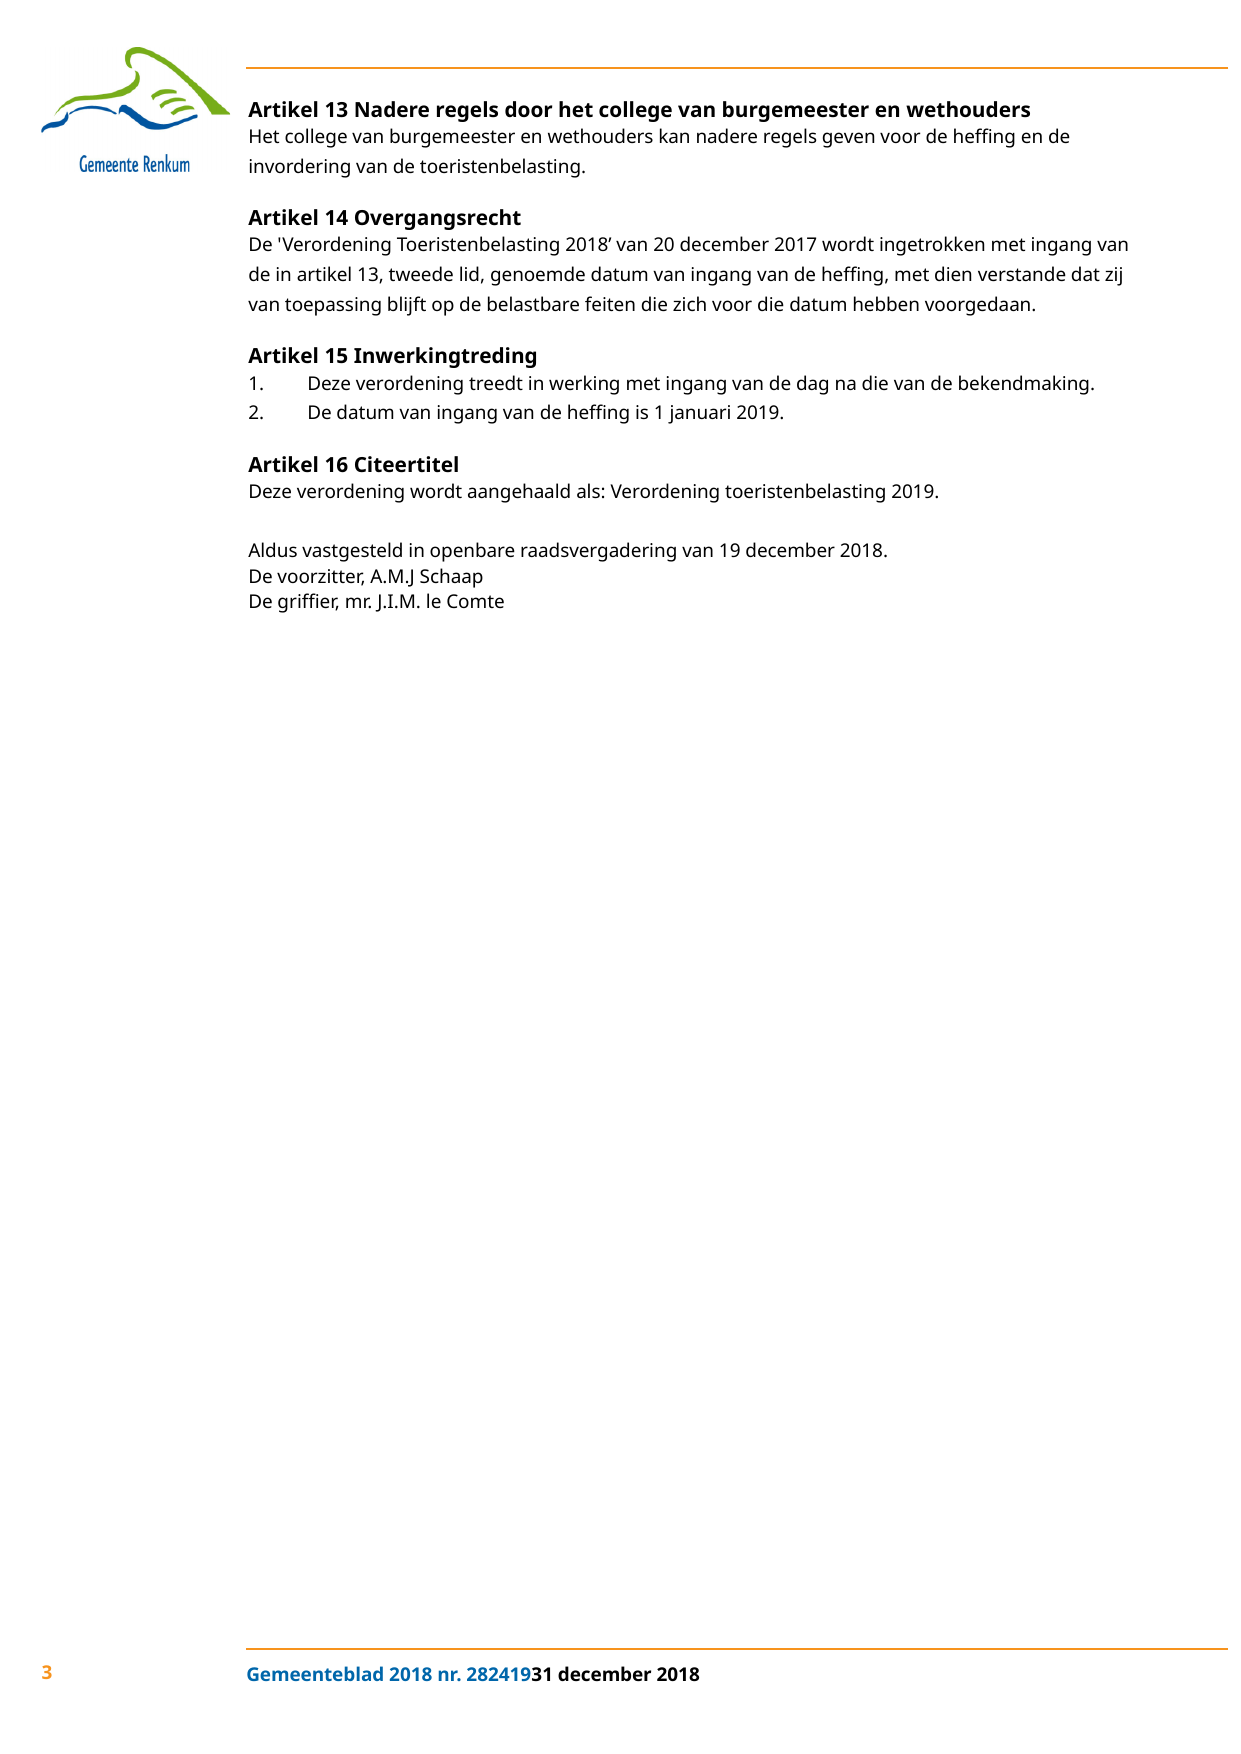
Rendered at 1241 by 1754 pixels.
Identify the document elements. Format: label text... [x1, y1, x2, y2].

list Deze verordening treedt in werking met ingang van de dag na die van de bekendmaking. [248, 370, 1152, 395]
text Het college van burgemeester en wethouders kan nadere regels geven voor de heffing en de invordering van de toeristenbelasting. [248, 123, 1152, 178]
text Artikel 16 Citeertitel [248, 450, 1152, 478]
text Artikel 14 Overgangsrecht [248, 203, 1152, 232]
list De datum van ingang van de heffing is 1 januari 2019. [248, 399, 1152, 425]
text Aldus vastgesteld in openbare raadsvergadering van 19 december 2018. [248, 537, 1152, 563]
text De griffier, mr. J.I.M. le Comte [248, 589, 1152, 614]
text De voorzitter, A.M.J Schaap [248, 563, 1152, 589]
text Artikel 13 Nadere regels door het college van burgemeester en wethouders [248, 95, 1152, 123]
text Artikel 15 Inwerkingtreding [248, 341, 1152, 370]
picture [41, 47, 231, 172]
text De 'Verordening Toeristenbelasting 2018’ van 20 december 2017 wordt ingetrokken met ingang van de in artikel 13, tweede lid, genoemde datum van ingang van de heffing, met dien verstande dat zij van toepassing blijft op de belastbare feiten die zich voor die datum hebben voorgedaan. [248, 232, 1152, 317]
text Deze verordening wordt aangehaald als: Verordening toeristenbelasting 2019. [248, 478, 1152, 504]
